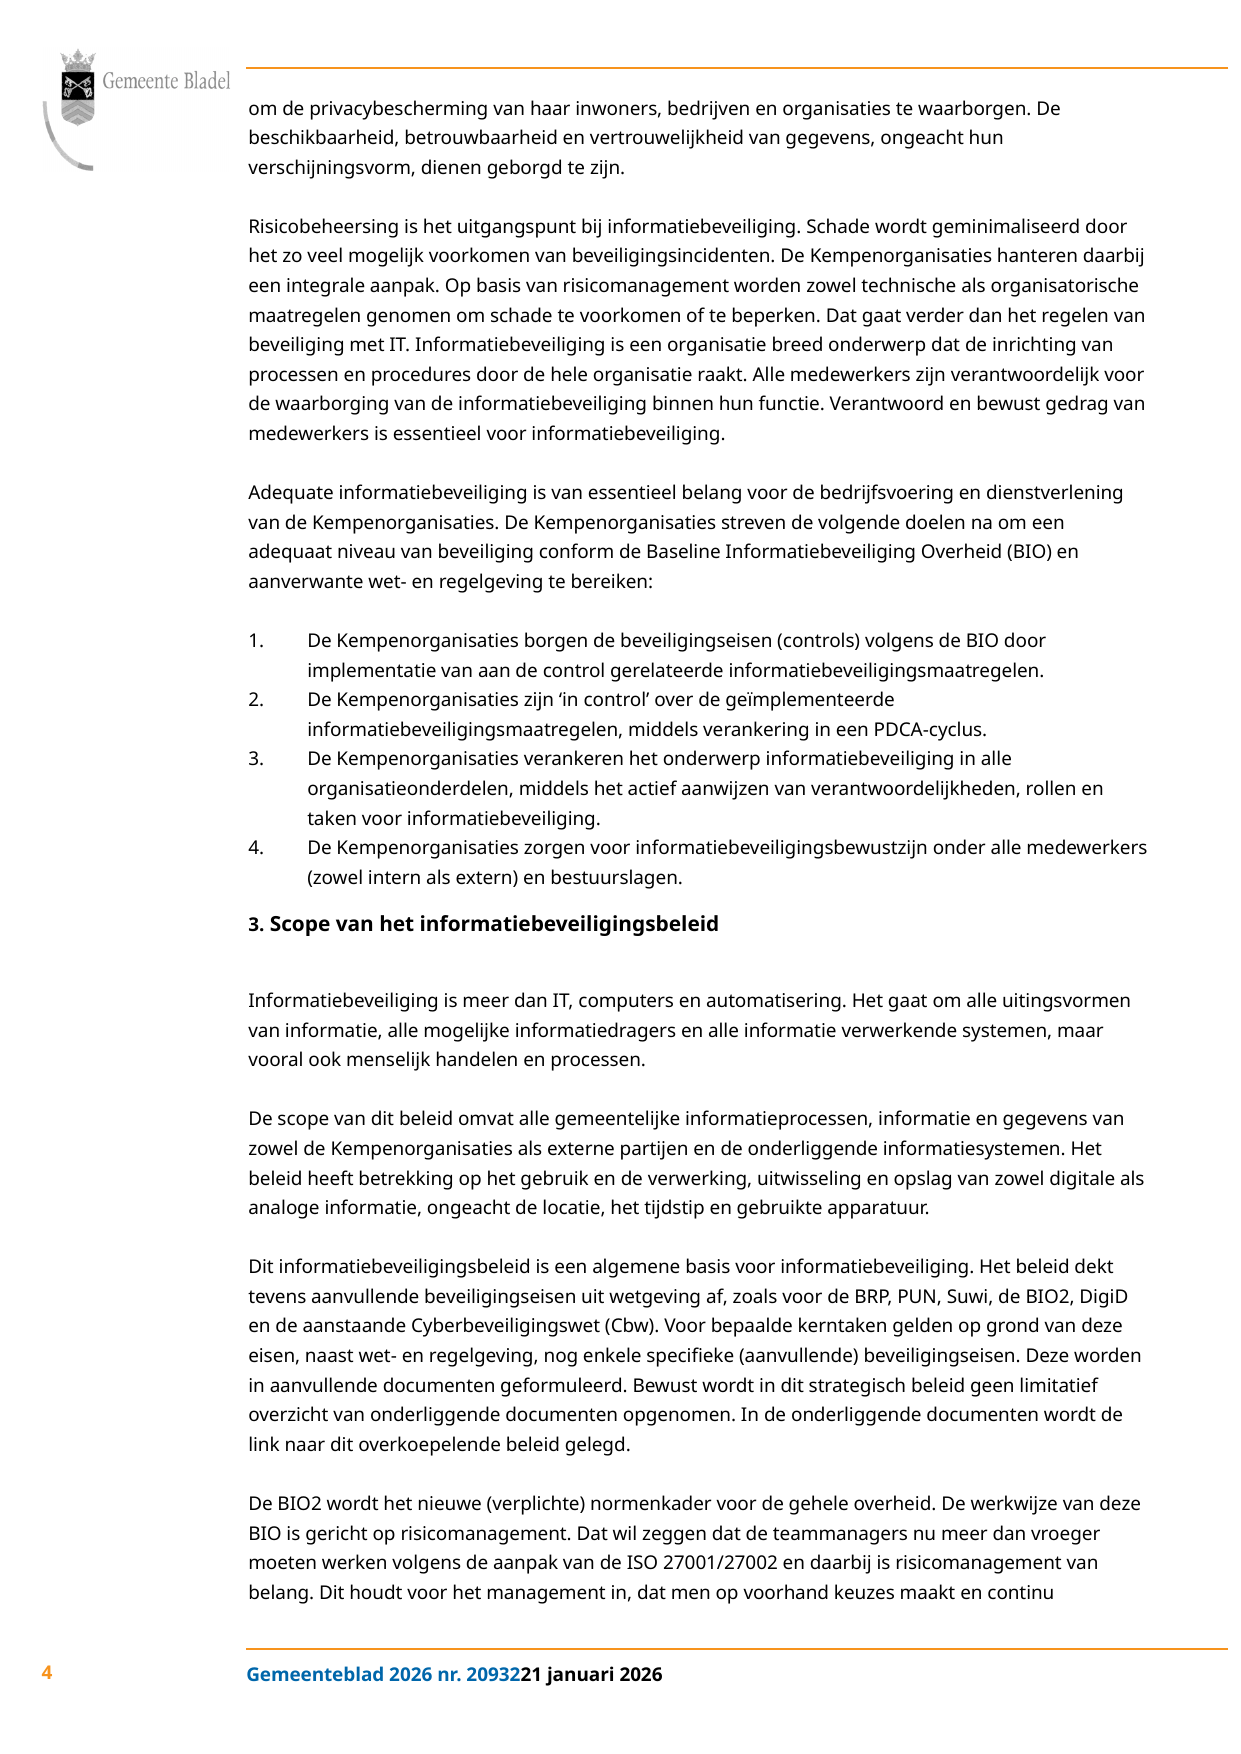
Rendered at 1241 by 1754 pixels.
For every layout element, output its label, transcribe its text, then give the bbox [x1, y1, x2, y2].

list De Kempenorganisaties zijn ‘in control’ over de geïmplementeerde informatiebeveiligingsmaatregelen, middels verankering in een PDCA-cyclus. [248, 686, 1152, 742]
picture [41, 47, 231, 172]
list De Kempenorganisaties verankeren het onderwerp informatiebeveiliging in alle organisatieonderdelen, middels het actief aanwijzen van verantwoordelijkheden, rollen en taken voor informatiebeveiliging. [248, 746, 1152, 831]
text Dit informatiebeveiligingsbeleid is een algemene basis voor informatiebeveiliging. Het beleid dekt tevens aanvullende beveiligingseisen uit wetgeving af, zoals voor de BRP, PUN, Suwi, de BIO2, DigiD en de aanstaande Cyberbeveiligingswet (Cbw). Voor bepaalde kerntaken gelden op grond van deze eisen, naast wet- en regelgeving, nog enkele specifieke (aanvullende) beveiligingseisen. Deze worden in aanvullende documenten geformuleerd. Bewust wordt in dit strategisch beleid geen limitatief overzicht van onderliggende documenten opgenomen. In de onderliggende documenten wordt de link naar dit overkoepelende beleid gelegd. [248, 1253, 1152, 1457]
text De BIO2 wordt het nieuwe (verplichte) normenkader voor de gehele overheid. De werkwijze van deze BIO is gericht op risicomanagement. Dat wil zeggen dat de teammanagers nu meer dan vroeger moeten werken volgens de aanpak van de ISO 27001/27002 en daarbij is risicomanagement van belang. Dit houdt voor het management in, dat men op voorhand keuzes maakt en continu [248, 1490, 1152, 1605]
text om de privacybescherming van haar inwoners, bedrijven en organisaties te waarborgen. De beschikbaarheid, betrouwbaarheid en vertrouwelijkheid van gegevens, ongeacht hun verschijningsvorm, dienen geborgd te zijn. [248, 95, 1152, 180]
list De Kempenorganisaties zorgen voor informatiebeveiligingsbewustzijn onder alle medewerkers (zowel intern als extern) en bestuurslagen. [248, 834, 1152, 890]
list De Kempenorganisaties borgen de beveiligingseisen (controls) volgens de BIO door implementatie van aan de control gerelateerde informatiebeveiligingsmaatregelen. [248, 627, 1152, 683]
text Informatiebeveiliging is meer dan IT, computers en automatisering. Het gaat om alle uitingsvormen van informatie, alle mogelijke informatiedragers en alle informatie verwerkende systemen, maar vooral ook menselijk handelen en processen. [248, 987, 1152, 1072]
text Adequate informatiebeveiliging is van essentieel belang voor de bedrijfsvoering en dienstverlening van de Kempenorganisaties. De Kempenorganisaties streven de volgende doelen na om een adequaat niveau van beveiliging conform de Baseline Informatiebeveiliging Overheid (BIO) en aanverwante wet- en regelgeving te bereiken: [248, 479, 1152, 594]
text Risicobeheersing is het uitgangspunt bij informatiebeveiliging. Schade wordt geminimaliseerd door het zo veel mogelijk voorkomen van beveiligingsincidenten. De Kempenorganisaties hanteren daarbij een integrale aanpak. Op basis van risicomanagement worden zowel technische als organisatorische maatregelen genomen om schade te voorkomen of te beperken. Dat gaat verder dan het regelen van beveiliging met IT. Informatiebeveiliging is een organisatie breed onderwerp dat de inrichting van processen en procedures door de hele organisatie raakt. Alle medewerkers zijn verantwoordelijk voor de waarborging van de informatiebeveiliging binnen hun functie. Verantwoord en bewust gedrag van medewerkers is essentieel voor informatiebeveiliging. [248, 213, 1152, 446]
text De scope van dit beleid omvat alle gemeentelijke informatieprocessen, informatie en gegevens van zowel de Kempenorganisaties als externe partijen en de onderliggende informatiesystemen. Het beleid heeft betrekking op het gebruik en de verwerking, uitwisseling en opslag van zowel digitale als analoge informatie, ongeacht de locatie, het tijdstip en gebruikte apparatuur. [248, 1106, 1152, 1220]
text 3. Scope van het informatiebeveiligingsbeleid [248, 909, 1152, 938]
